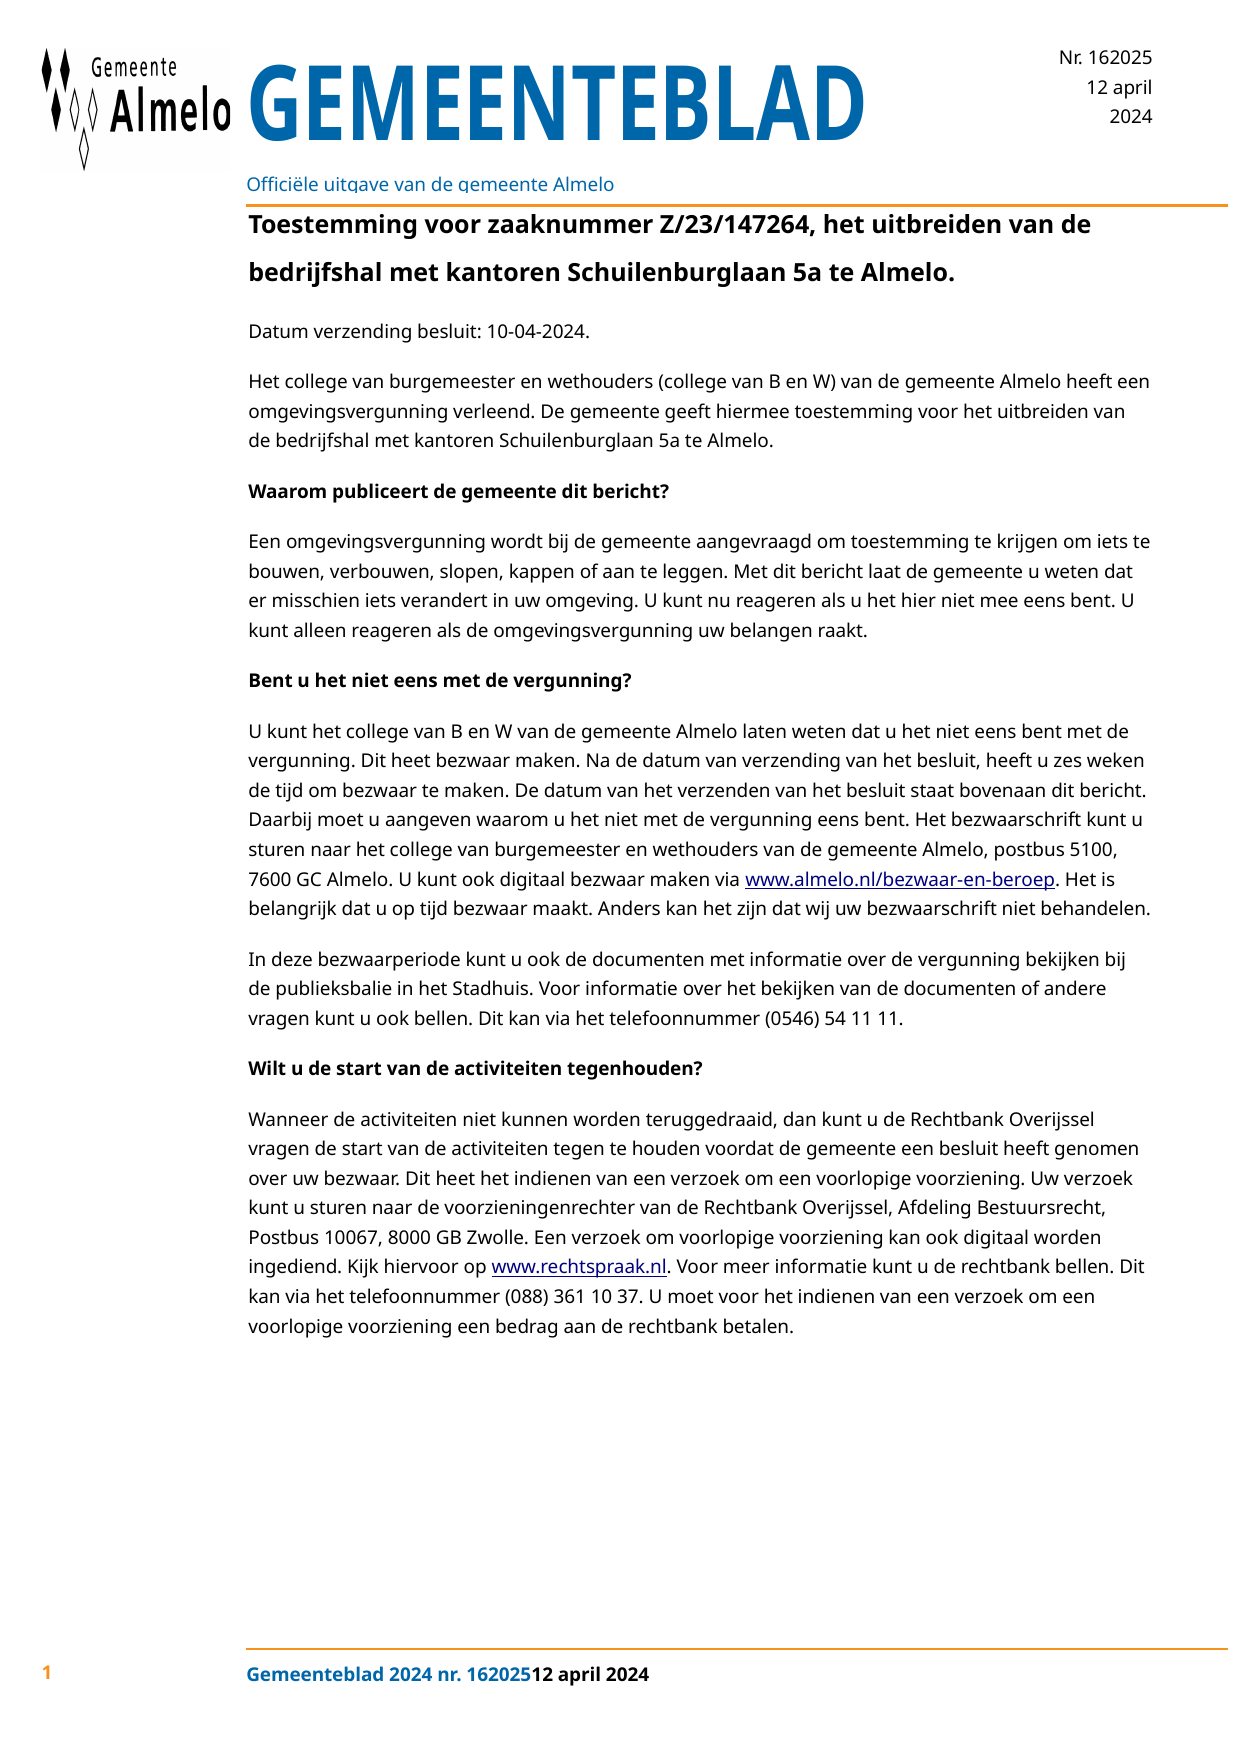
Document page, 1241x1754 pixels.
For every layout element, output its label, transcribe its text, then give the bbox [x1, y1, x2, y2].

text Bent u het niet eens met de vergunning? [248, 667, 1152, 693]
text Het college van burgemeester en wethouders (college van B en W) van de gemeente Almelo heeft een omgevingsvergunning verleend. De gemeente geeft hiermee toestemming voor het uitbreiden van de bedrijfshal met kantoren Schuilenburglaan 5a te Almelo. [248, 368, 1152, 453]
text Wilt u de start van de activiteiten tegenhouden? [248, 1055, 1152, 1081]
text Wanneer de activiteiten niet kunnen worden teruggedraaid, dan kunt u de Rechtbank Overijssel vragen de start van de activiteiten tegen te houden voordat de gemeente een besluit heeft genomen over uw bezwaar. Dit heet het indienen van een verzoek om een voorlopige voorziening. Uw verzoek kunt u sturen naar de voorzieningenrechter van de Rechtbank Overijssel, Afdeling Bestuursrecht, Postbus 10067, 8000 GB Zwolle. Een verzoek om voorlopige voorziening kan ook digitaal worden ingediend. Kijk hiervoor op www.rechtspraak.nl. Voor meer informatie kunt u de rechtbank bellen. Dit kan via het telefoonnummer (088) 361 10 37. U moet voor het indienen van een verzoek om een voorlopige voorziening een bedrag aan de rechtbank betalen. [248, 1106, 1152, 1339]
text In deze bezwaarperiode kunt u ook de documenten met informatie over de vergunning bekijken bij de publieksbalie in het Stadhuis. Voor informatie over het bekijken van de documenten of andere vragen kunt u ook bellen. Dit kan via het telefoonnummer (0546) 54 11 11. [248, 946, 1152, 1031]
text U kunt het college van B en W van de gemeente Almelo laten weten dat u het niet eens bent met de vergunning. Dit heet bezwaar maken. Na de datum van verzending van het besluit, heeft u zes weken de tijd om bezwaar te maken. De datum van het verzenden van het besluit staat bovenaan dit bericht. Daarbij moet u aangeven waarom u het niet met de vergunning eens bent. Het bezwaarschrift kunt u sturen naar het college van burgemeester en wethouders van de gemeente Almelo, postbus 5100, 7600 GC Almelo. U kunt ook digitaal bezwaar maken via www.almelo.nl/bezwaar-en-beroep. Het is belangrijk dat u op tijd bezwaar maakt. Anders kan het zijn dat wij uw bezwaarschrift niet behandelen. [248, 718, 1152, 921]
text Een omgevingsvergunning wordt bij de gemeente aangevraagd om toestemming te krijgen om iets te bouwen, verbouwen, slopen, kappen of aan te leggen. Met dit bericht laat de gemeente u weten dat er misschien iets verandert in uw omgeving. U kunt nu reageren als u het hier niet mee eens bent. U kunt alleen reageren als de omgevingsvergunning uw belangen raakt. [248, 528, 1152, 643]
text Toestemming voor zaaknummer Z/23/147264, het uitbreiden van de bedrijfshal met kantoren Schuilenburglaan 5a te Almelo. [248, 207, 1152, 288]
text Waarom publiceert de gemeente dit bericht? [248, 478, 1152, 504]
text Datum verzending besluit: 10-04-2024. [248, 318, 1152, 344]
picture [41, 47, 231, 172]
